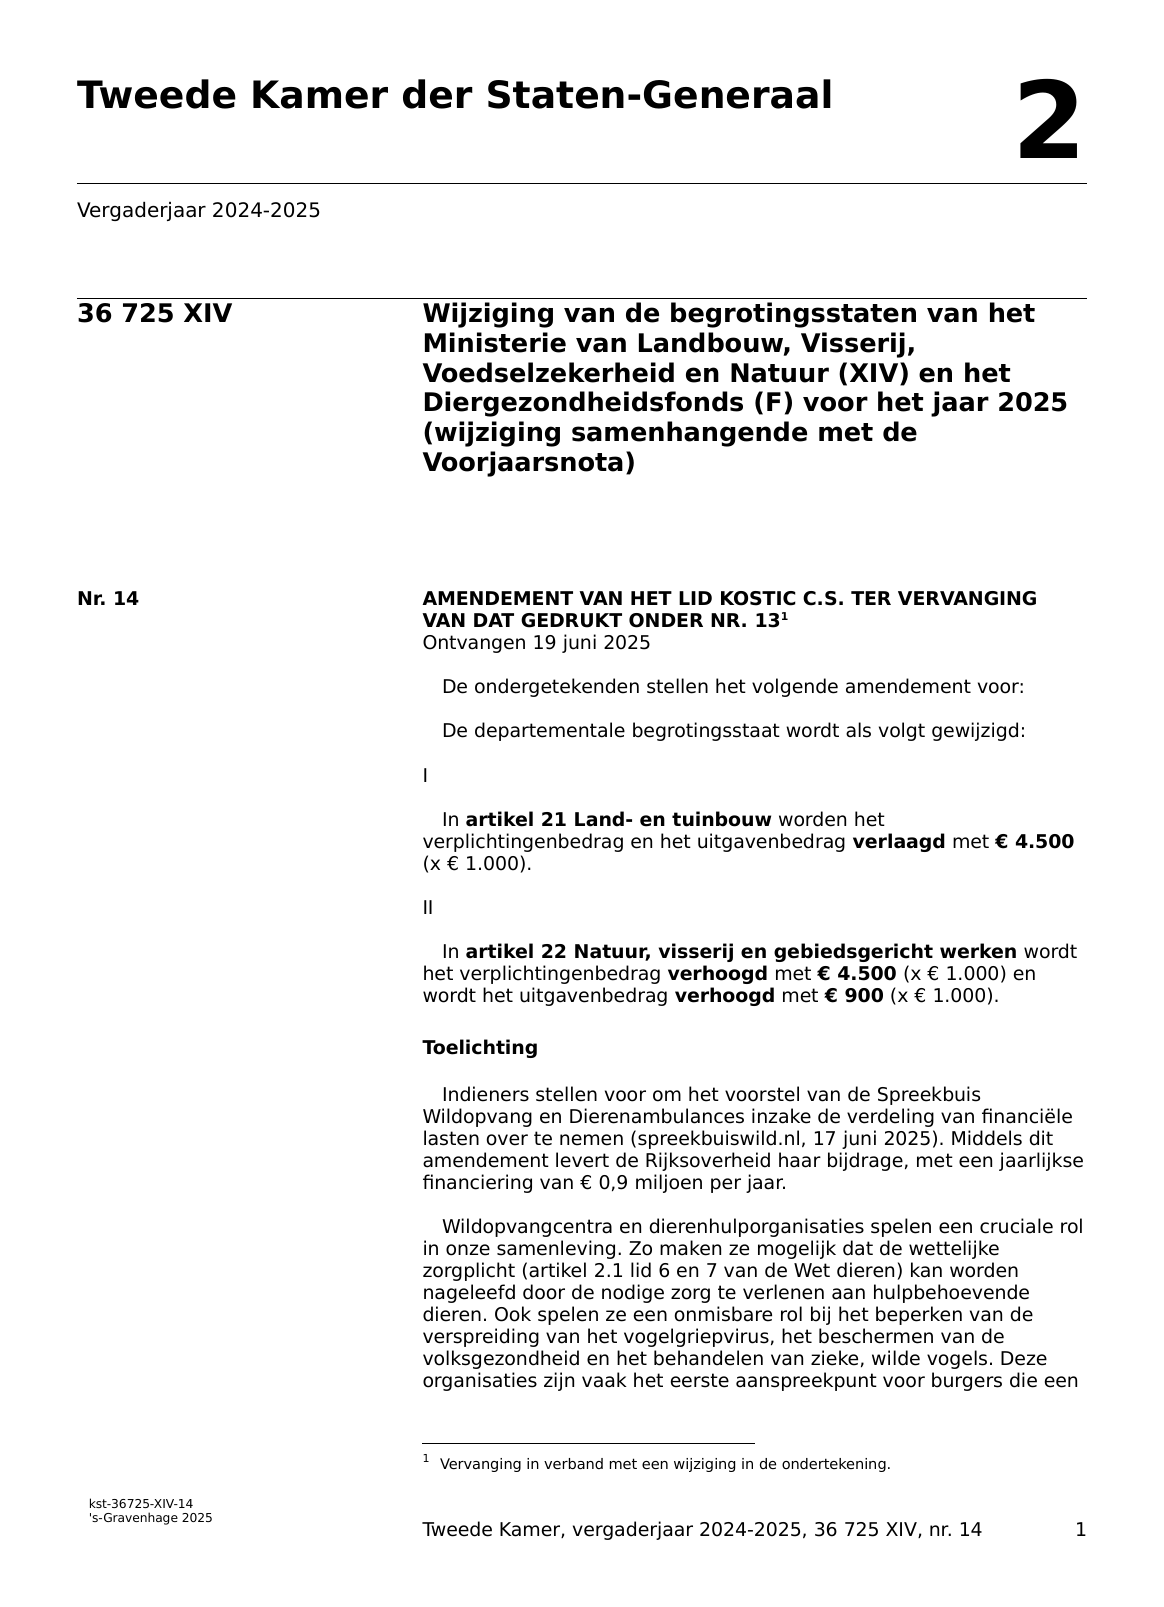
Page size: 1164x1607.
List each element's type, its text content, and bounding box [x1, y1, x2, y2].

text De departementale begrotingsstaat wordt als volgt gewijzigd: [422, 720, 1087, 742]
text De ondergetekenden stellen het volgende amendement voor: [422, 676, 1087, 698]
subtitle 36 725 XIV Wijziging van de begrotingsstaten van het Ministerie van Landbouw, Visserij, Voedselzekerheid en Natuur (XIV) en het Diergezondheidsfonds (F) voor het jaar 2025 (wijziging samenhangende met de Voorjaarsnota) [77, 299, 1087, 477]
table_header Tweede Kamer der Staten-Generaal [77, 59, 886, 183]
table_header 2 [886, 59, 1087, 183]
text 's-Gravenhage 2025 [88, 1511, 323, 1525]
text Wildopvangcentra en dierenhulporganisaties spelen een cruciale rol in onze samenleving. Zo maken ze mogelijk dat de wettelijke zorgplicht (artikel 2.1 lid 6 en 7 van de Wet dieren) kan worden nageleefd door de nodige zorg te verlenen aan hulpbehoevende dieren. Ook spelen ze een onmisbare rol bij het beperken van de verspreiding van het vogelgriepvirus, het beschermen van de volksgezondheid en het behandelen van zieke, wilde vogels. Deze organisaties zijn vaak het eerste aanspreekpunt voor burgers die een [422, 1216, 1087, 1392]
text Vervanging in verband met een wijziging in de ondertekening. [422, 1452, 1087, 1474]
text I [422, 764, 1087, 787]
table_cell Vergaderjaar 2024-2025 [77, 184, 1087, 298]
text In artikel 22 Natuur, visserij en gebiedsgericht werken wordt het verplichtingenbedrag verhoogd met € 4.500 (x € 1.000) en wordt het uitgavenbedrag verhoogd met € 900 (x € 1.000). [422, 941, 1087, 1007]
text Ontvangen 19 juni 2025 [422, 632, 1087, 654]
text Indieners stellen voor om het voorstel van de Spreekbuis Wildopvang en Dierenambulances inzake de verdeling van financiële lasten over te nemen (spreekbuiswild.nl, 17 juni 2025). Middels dit amendement levert de Rijksoverheid haar bijdrage, met een jaarlijkse financiering van € 0,9 miljoen per jaar. [422, 1084, 1087, 1194]
text kst-36725-XIV-14 [88, 1497, 323, 1511]
subtitle Nr. 14 AMENDEMENT VAN HET LID KOSTIC C.S. TER VERVANGING VAN DAT GEDRUKT ONDER NR. 13 [77, 588, 1087, 632]
text II [422, 897, 1087, 919]
text In artikel 21 Land- en tuinbouw worden het verplichtingenbedrag en het uitgavenbedrag verlaagd met € 4.500 (x € 1.000). [422, 809, 1087, 875]
subtitle Toelichting [422, 1037, 1087, 1059]
